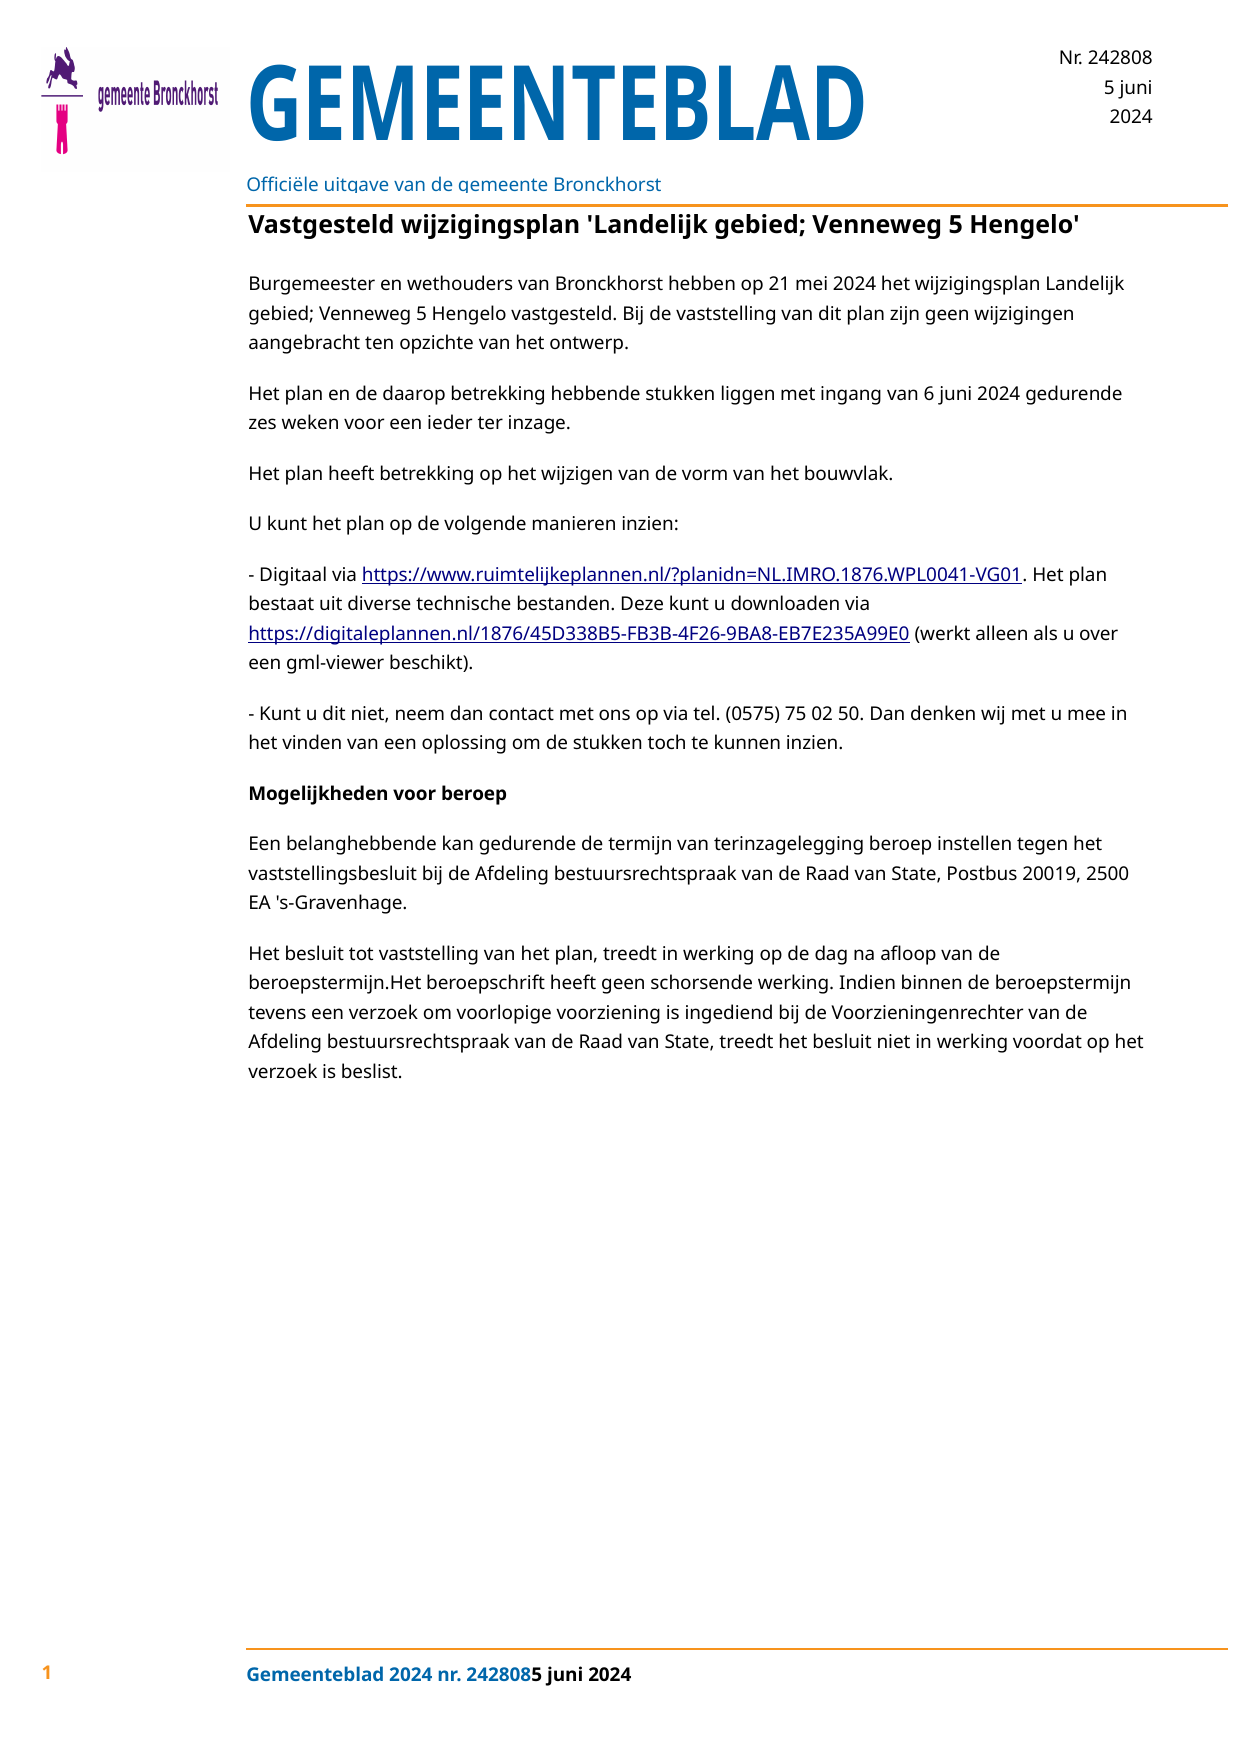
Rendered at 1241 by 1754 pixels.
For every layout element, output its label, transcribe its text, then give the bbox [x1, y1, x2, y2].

text Het besluit tot vaststelling van het plan, treedt in werking op de dag na afloop van de beroepstermijn.Het beroepschrift heeft geen schorsende werking. Indien binnen de beroepstermijn tevens een verzoek om voorlopige voorziening is ingediend bij de Voorzieningenrechter van de Afdeling bestuursrechtspraak van de Raad van State, treedt het besluit niet in werking voordat op het verzoek is beslist. [248, 940, 1152, 1084]
text U kunt het plan op de volgende manieren inzien: [248, 510, 1152, 536]
text Mogelijkheden voor beroep [248, 780, 1152, 806]
text Het plan en de daarop betrekking hebbende stukken liggen met ingang van 6 juni 2024 gedurende zes weken voor een ieder ter inzage. [248, 380, 1152, 435]
picture [41, 47, 231, 172]
text Het plan heeft betrekking op het wijzigen van de vorm van het bouwvlak. [248, 460, 1152, 486]
text - Kunt u dit niet, neem dan contact met ons op via tel. (0575) 75 02 50. Dan denken wij met u mee in het vinden van een oplossing om de stukken toch te kunnen inzien. [248, 700, 1152, 755]
text Een belanghebbende kan gedurende de termijn van terinzagelegging beroep instellen tegen het vaststellingsbesluit bij de Afdeling bestuursrechtspraak van de Raad van State, Postbus 20019, 2500 EA 's-Gravenhage. [248, 830, 1152, 915]
text Burgemeester en wethouders van Bronckhorst hebben op 21 mei 2024 het wijzigingsplan Landelijk gebied; Venneweg 5 Hengelo vastgesteld. Bij de vaststelling van dit plan zijn geen wijzigingen aangebracht ten opzichte van het ontwerp. [248, 270, 1152, 355]
text - Digitaal via https://www.ruimtelijkeplannen.nl/?planidn=NL.IMRO.1876.WPL0041-VG01. Het plan bestaat uit diverse technische bestanden. Deze kunt u downloaden via https://digitaleplannen.nl/1876/45D338B5-FB3B-4F26-9BA8-EB7E235A99E0 (werkt alleen als u over een gml-viewer beschikt). [248, 561, 1152, 675]
text Vastgesteld wijzigingsplan 'Landelijk gebied; Venneweg 5 Hengelo' [248, 207, 1152, 241]
